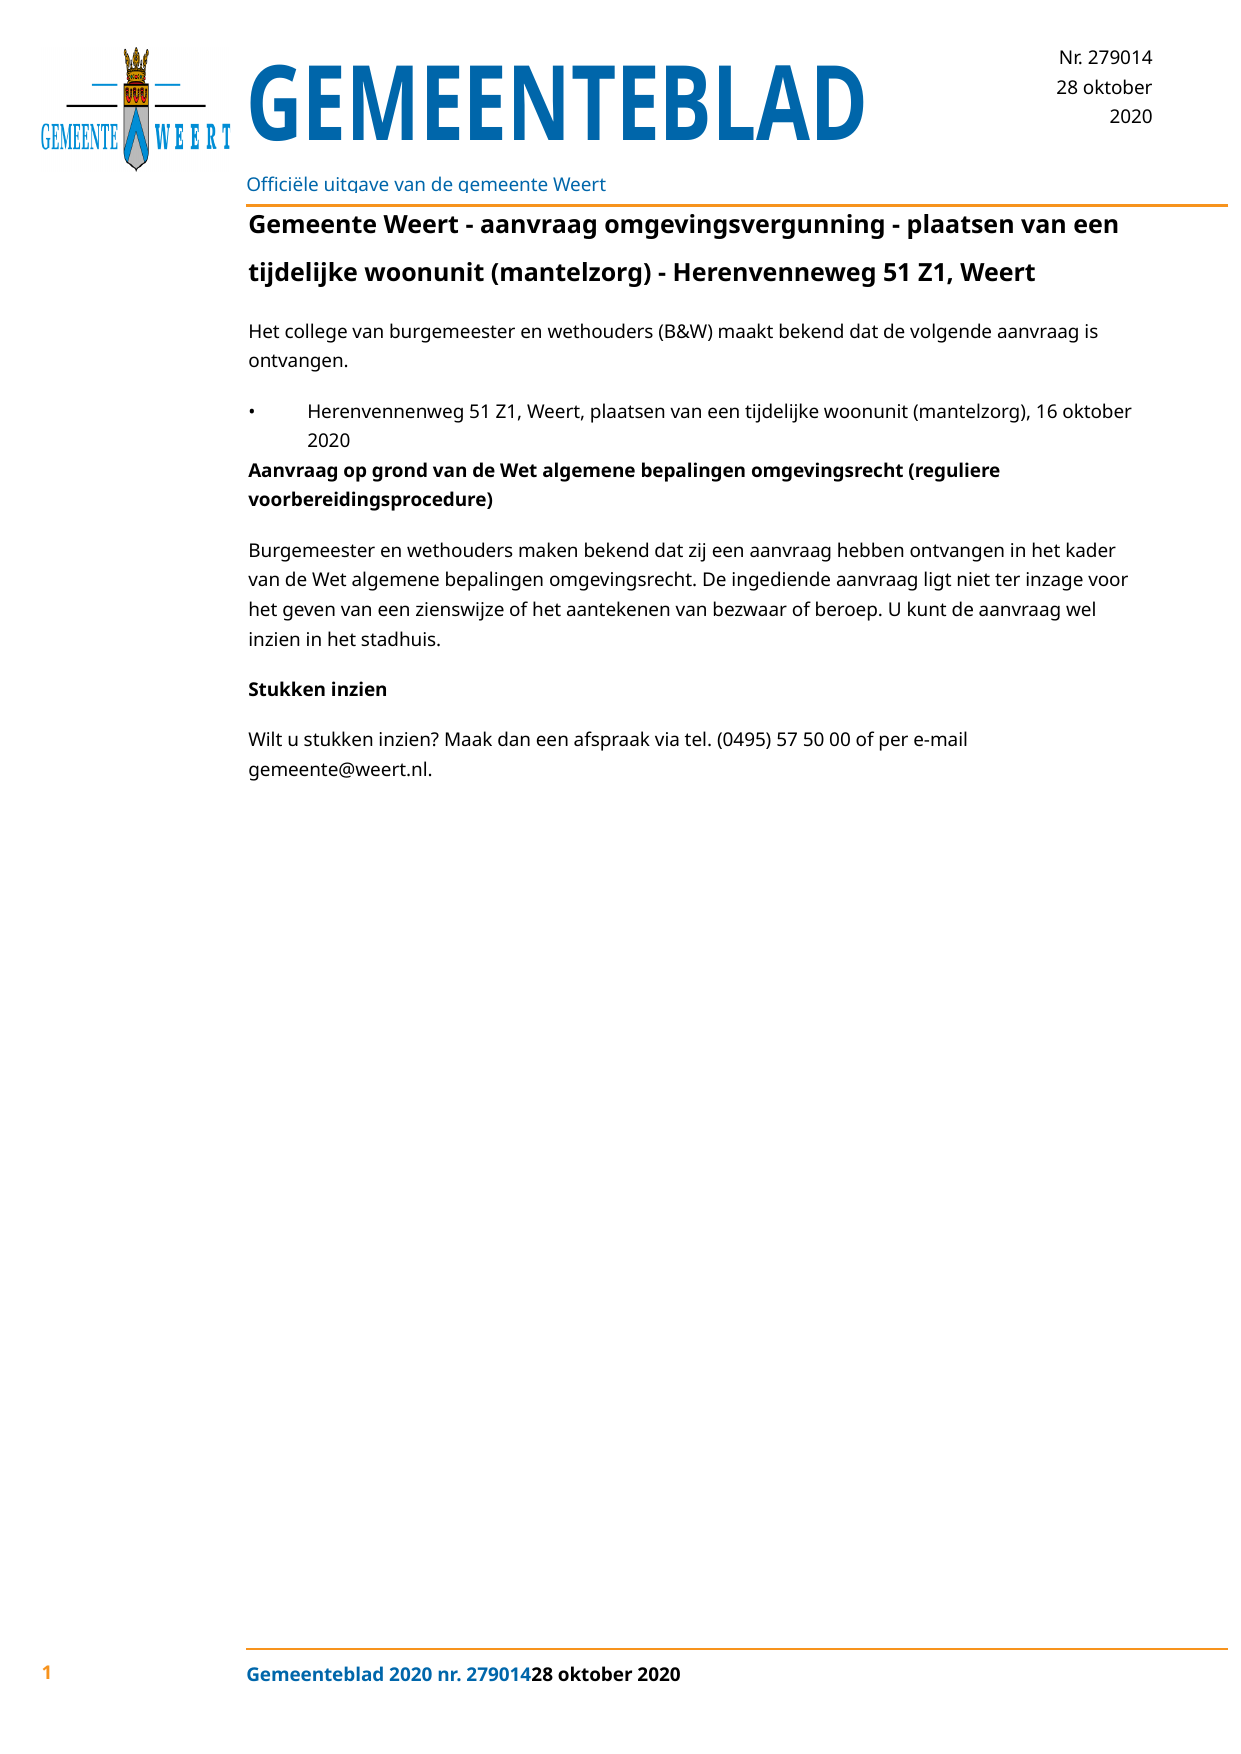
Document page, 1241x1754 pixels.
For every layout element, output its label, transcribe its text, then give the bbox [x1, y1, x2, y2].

text Het college van burgemeester en wethouders (B&W) maakt bekend dat de volgende aanvraag is ontvangen. [248, 318, 1152, 373]
text Aanvraag op grond van de Wet algemene bepalingen omgevingsrecht (reguliere voorbereidingsprocedure) [248, 457, 1152, 512]
text Gemeente Weert - aanvraag omgevingsvergunning - plaatsen van een tijdelijke woonunit (mantelzorg) - Herenvenneweg 51 Z1, Weert [248, 207, 1152, 288]
text Stukken inzien [248, 676, 1152, 702]
text Wilt u stukken inzien? Maak dan een afspraak via tel. (0495) 57 50 00 of per e-mail gemeente@weert.nl. [248, 727, 1152, 782]
text Burgemeester en wethouders maken bekend dat zij een aanvraag hebben ontvangen in het kader van de Wet algemene bepalingen omgevingsrecht. De ingediende aanvraag ligt niet ter inzage voor het geven van een zienswijze of het aantekenen van bezwaar of beroep. U kunt de aanvraag wel inzien in het stadhuis. [248, 537, 1152, 652]
picture [41, 47, 231, 172]
list Herenvennenweg 51 Z1, Weert, plaatsen van een tijdelijke woonunit (mantelzorg), 16 oktober 2020 [248, 398, 1152, 453]
